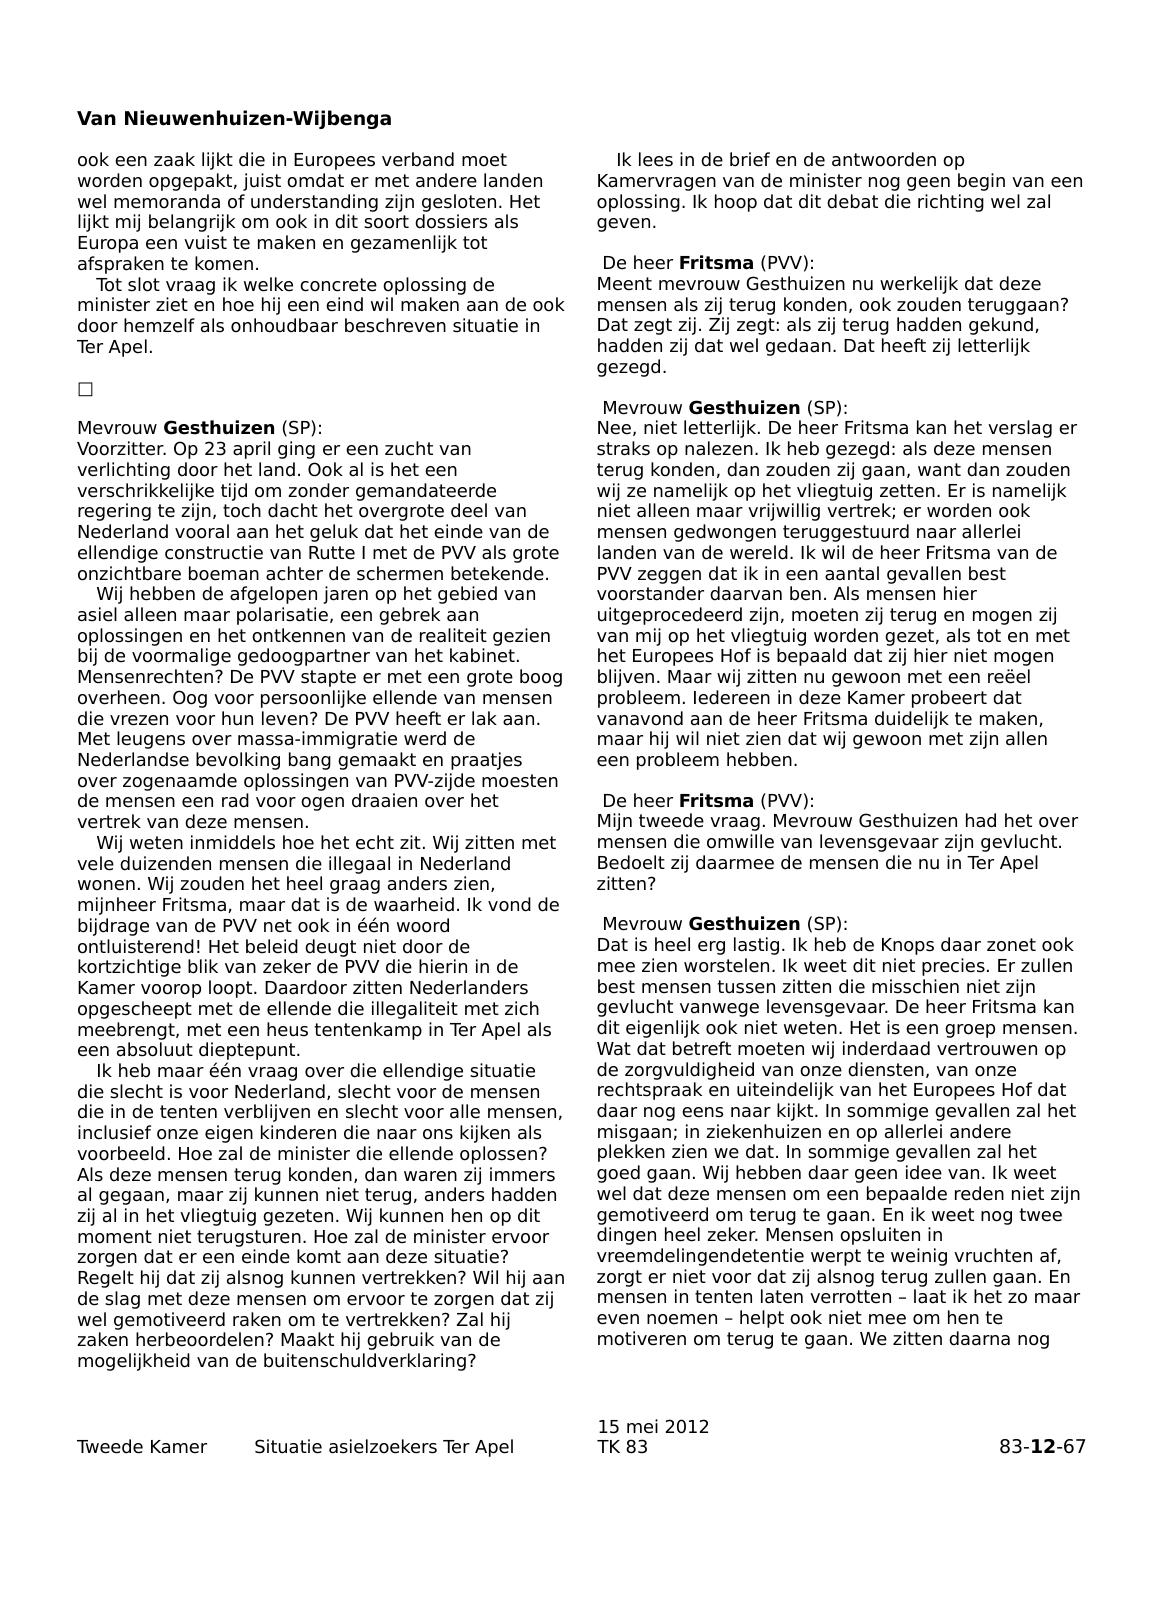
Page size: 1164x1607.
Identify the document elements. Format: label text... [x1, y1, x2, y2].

text Mevrouw Gesthuizen (SP): [596, 914, 1087, 935]
text Dat is heel erg lastig. Ik heb de Knops daar zonet ook mee zien worstelen. Ik weet dit niet precies. Er zullen best mensen tussen zitten die misschien niet zijn gevlucht vanwege levensgevaar. De heer Fritsma kan dit eigenlijk ook niet weten. Het is een groep mensen. Wat dat betreft moeten wij inderdaad vertrouwen op de zorgvuldigheid van onze diensten, van onze rechtspraak en uiteindelijk van het Europees Hof dat daar nog eens naar kijkt. In sommige gevallen zal het misgaan; in ziekenhuizen en op allerlei andere plekken zien we dat. In sommige gevallen zal het goed gaan. Wij hebben daar geen idee van. Ik weet wel dat deze mensen om een bepaalde reden niet zijn gemotiveerd om terug te gaan. En ik weet nog twee dingen heel zeker. Mensen opsluiten in vreemdelingendetentie werpt te weinig vruchten af, zorgt er niet voor dat zij alsnog terug zullen gaan. En mensen in tenten laten verrotten – laat ik het zo maar even noemen – helpt ook niet mee om hen te motiveren om terug te gaan. We zitten daarna nog [596, 935, 1087, 1349]
text De heer Fritsma (PVV): [596, 791, 1087, 811]
text Wij hebben de afgelopen jaren op het gebied van asiel alleen maar polarisatie, een gebrek aan oplossingen en het ontkennen van de realiteit gezien bij de voormalige gedoogpartner van het kabinet. Mensenrechten? De PVV stapte er met een grote boog overheen. Oog voor persoonlijke ellende van mensen die vrezen voor hun leven? De PVV heeft er lak aan. Met leugens over massa-immigratie werd de Nederlandse bevolking bang gemaakt en praatjes over zogenaamde oplossingen van PVV-zijde moesten de mensen een rad voor ogen draaien over het vertrek van deze mensen. [77, 584, 567, 833]
text ook een zaak lijkt die in Europees verband moet worden opgepakt, juist omdat er met andere landen wel memoranda of understanding zijn gesloten. Het lijkt mij belangrijk om ook in dit soort dossiers als Europa een vuist te maken en gezamenlijk tot afspraken te komen. [77, 150, 567, 274]
text Voorzitter. Op 23 april ging er een zucht van verlichting door het land. Ook al is het een verschrikkelijke tijd om zonder gemandateerde regering te zijn, toch dacht het overgrote deel van Nederland vooral aan het geluk dat het einde van de ellendige constructie van Rutte I met de PVV als grote onzichtbare boeman achter de schermen betekende. [77, 439, 567, 584]
text Ik heb maar één vraag over die ellendige situatie die slecht is voor Nederland, slecht voor de mensen die in de tenten verblijven en slecht voor alle mensen, inclusief onze eigen kinderen die naar ons kijken als voorbeeld. Hoe zal de minister die ellende oplossen? Als deze mensen terug konden, dan waren zij immers al gegaan, maar zij kunnen niet terug, anders hadden zij al in het vliegtuig gezeten. Wij kunnen hen op dit moment niet terugsturen. Hoe zal de minister ervoor zorgen dat er een einde komt aan deze situatie? Regelt hij dat zij alsnog kunnen vertrekken? Wil hij aan de slag met deze mensen om ervoor te zorgen dat zij wel gemotiveerd raken om te vertrekken? Zal hij zaken herbeoordelen? Maakt hij gebruik van de mogelijkheid van de buitenschuldverklaring? [77, 1061, 567, 1372]
text Mevrouw Gesthuizen (SP): [77, 418, 567, 439]
text Mijn tweede vraag. Mevrouw Gesthuizen had het over mensen die omwille van levensgevaar zijn gevlucht. Bedoelt zij daarmee de mensen die nu in Ter Apel zitten? [596, 811, 1087, 894]
text De heer Fritsma (PVV): [596, 253, 1087, 274]
text Mevrouw Gesthuizen (SP): [596, 397, 1087, 418]
text Wij weten inmiddels hoe het echt zit. Wij zitten met vele duizenden mensen die illegaal in Nederland wonen. Wij zouden het heel graag anders zien, mijnheer Fritsma, maar dat is de waarheid. Ik vond de bijdrage van de PVV net ook in één woord ontluisterend! Het beleid deugt niet door de kortzichtige blik van zeker de PVV die hierin in de Kamer voorop loopt. Daardoor zitten Nederlanders opgescheept met de ellende die illegaliteit met zich meebrengt, met een heus tentenkamp in Ter Apel als een absoluut dieptepunt. [77, 833, 567, 1061]
text Ik lees in de brief en de antwoorden op Kamervragen van de minister nog geen begin van een oplossing. Ik hoop dat dit debat die richting wel zal geven. [596, 150, 1087, 233]
text Nee, niet letterlijk. De heer Fritsma kan het verslag er straks op nalezen. Ik heb gezegd: als deze mensen terug konden, dan zouden zij gaan, want dan zouden wij ze namelijk op het vliegtuig zetten. Er is namelijk niet alleen maar vrijwillig vertrek; er worden ook mensen gedwongen teruggestuurd naar allerlei landen van de wereld. Ik wil de heer Fritsma van de PVV zeggen dat ik in een aantal gevallen best voorstander daarvan ben. Als mensen hier uitgeprocedeerd zijn, moeten zij terug en mogen zij van mij op het vliegtuig worden gezet, als tot en met het Europees Hof is bepaald dat zij hier niet mogen blijven. Maar wij zitten nu gewoon met een reëel probleem. Iedereen in deze Kamer probeert dat vanavond aan de heer Fritsma duidelijk te maken, maar hij wil niet zien dat wij gewoon met zijn allen een probleem hebben. [596, 418, 1087, 771]
text □ [77, 377, 567, 398]
text Tot slot vraag ik welke concrete oplossing de minister ziet en hoe hij een eind wil maken aan de ook door hemzelf als onhoudbaar beschreven situatie in Ter Apel. [77, 274, 567, 357]
text Meent mevrouw Gesthuizen nu werkelijk dat deze mensen als zij terug konden, ook zouden teruggaan? Dat zegt zij. Zij zegt: als zij terug hadden gekund, hadden zij dat wel gedaan. Dat heeft zij letterlijk gezegd. [596, 274, 1087, 377]
